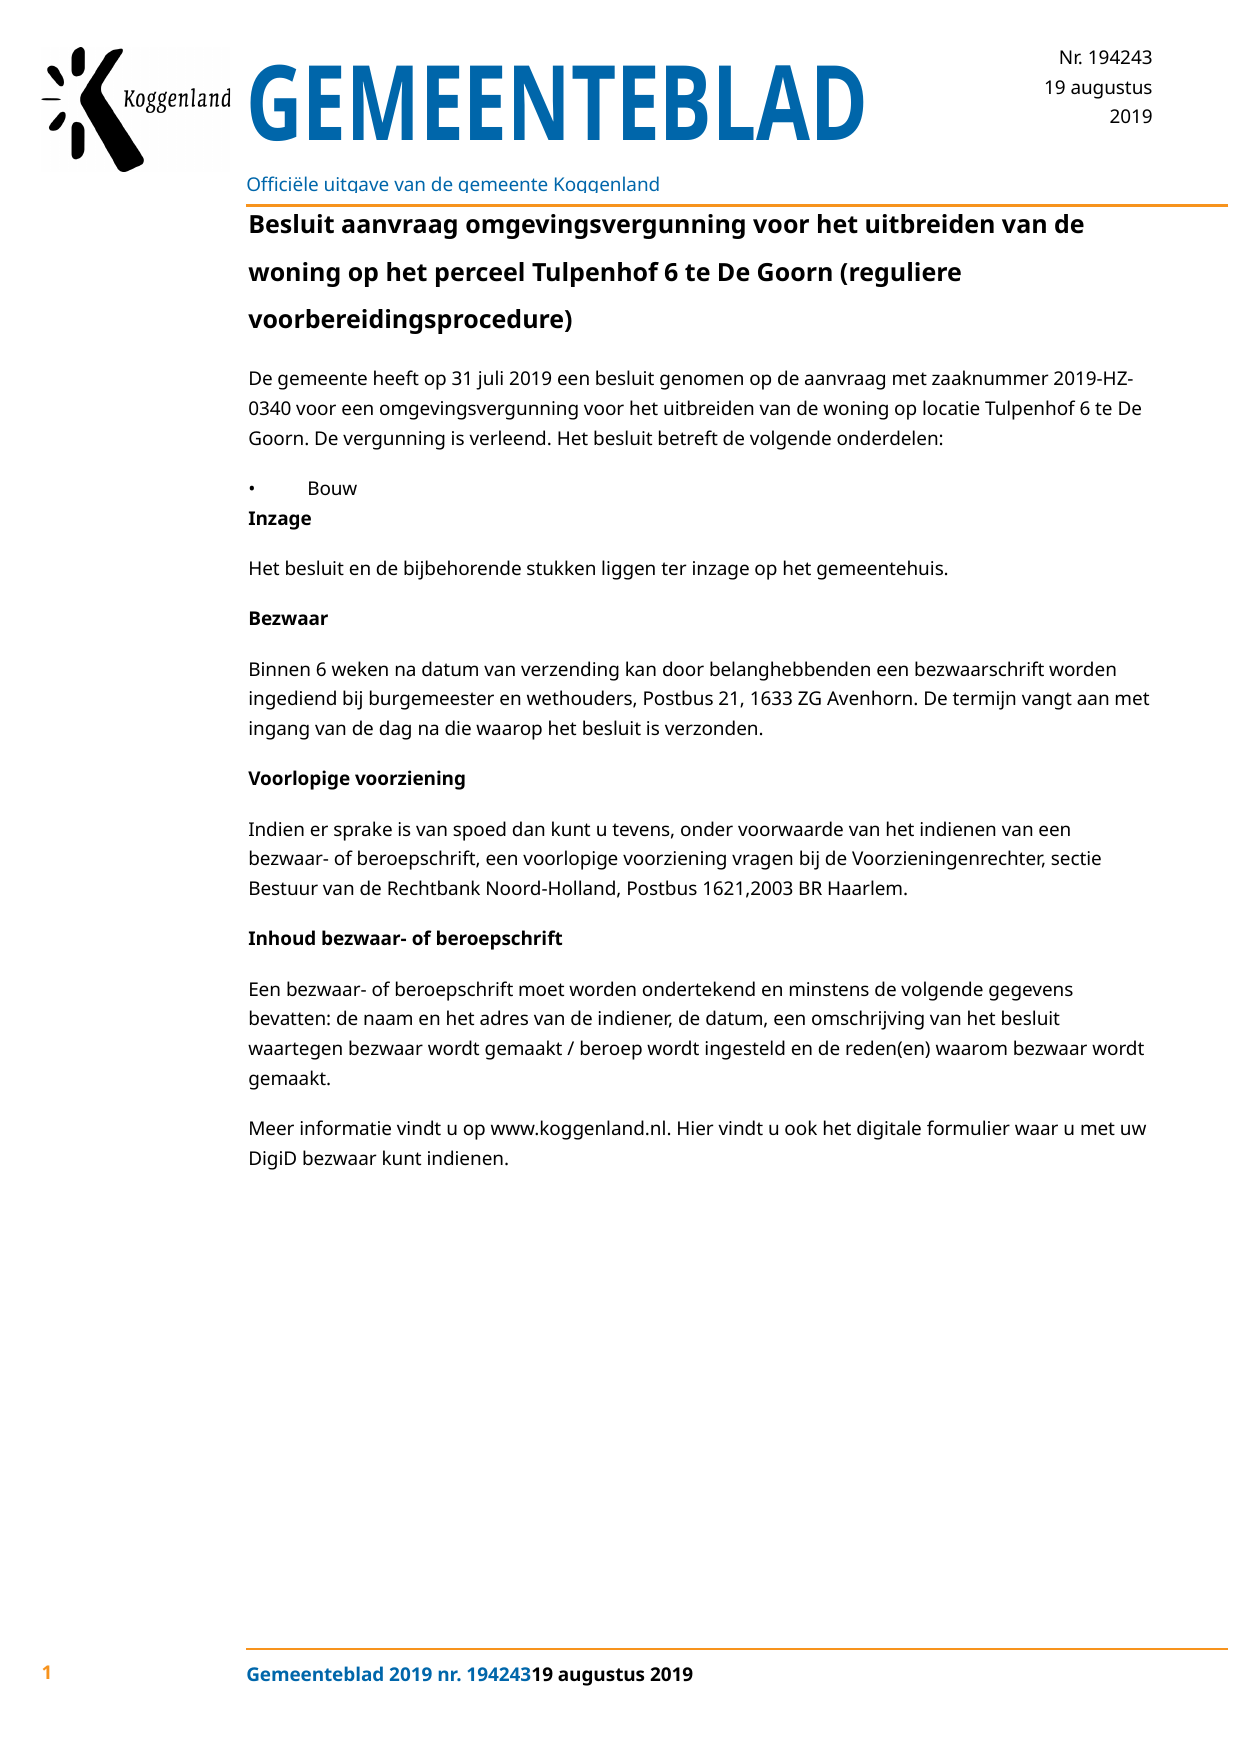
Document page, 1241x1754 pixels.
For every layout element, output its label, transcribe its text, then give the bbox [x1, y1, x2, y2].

text Inzage [248, 505, 1152, 530]
text Inhoud bezwaar- of beroepschrift [248, 926, 1152, 951]
text Besluit aanvraag omgevingsvergunning voor het uitbreiden van de woning op het perceel Tulpenhof 6 te De Goorn (reguliere voorbereidingsprocedure) [248, 207, 1152, 336]
text Bezwaar [248, 606, 1152, 631]
text Meer informatie vindt u op www.koggenland.nl. Hier vindt u ook het digitale formulier waar u met uw DigiD bezwaar kunt indienen. [248, 1115, 1152, 1170]
text Een bezwaar- of beroepschrift moet worden ondertekend en minstens de volgende gegevens bevatten: de naam en het adres van de indiener, de datum, een omschrijving van het besluit waartegen bezwaar wordt gemaakt / beroep wordt ingesteld en de reden(en) waarom bezwaar wordt gemaakt. [248, 976, 1152, 1090]
picture [41, 47, 231, 172]
text De gemeente heeft op 31 juli 2019 een besluit genomen op de aanvraag met zaaknummer 2019-HZ-0340 voor een omgevingsvergunning voor het uitbreiden van de woning op locatie Tulpenhof 6 te De Goorn. De vergunning is verleend. Het besluit betreft de volgende onderdelen: [248, 366, 1152, 450]
text Indien er sprake is van spoed dan kunt u tevens, onder voorwaarde van het indienen van een bezwaar- of beroepschrift, een voorlopige voorziening vragen bij de Voorzieningenrechter, sectie Bestuur van de Rechtbank Noord-Holland, Postbus 1621,2003 BR Haarlem. [248, 816, 1152, 901]
list Bouw [248, 475, 1152, 501]
text Binnen 6 weken na datum van verzending kan door belanghebbenden een bezwaarschrift worden ingediend bij burgemeester en wethouders, Postbus 21, 1633 ZG Avenhorn. De termijn vangt aan met ingang van de dag na die waarop het besluit is verzonden. [248, 656, 1152, 741]
text Voorlopige voorziening [248, 766, 1152, 791]
text Het besluit en de bijbehorende stukken liggen ter inzage op het gemeentehuis. [248, 555, 1152, 581]
